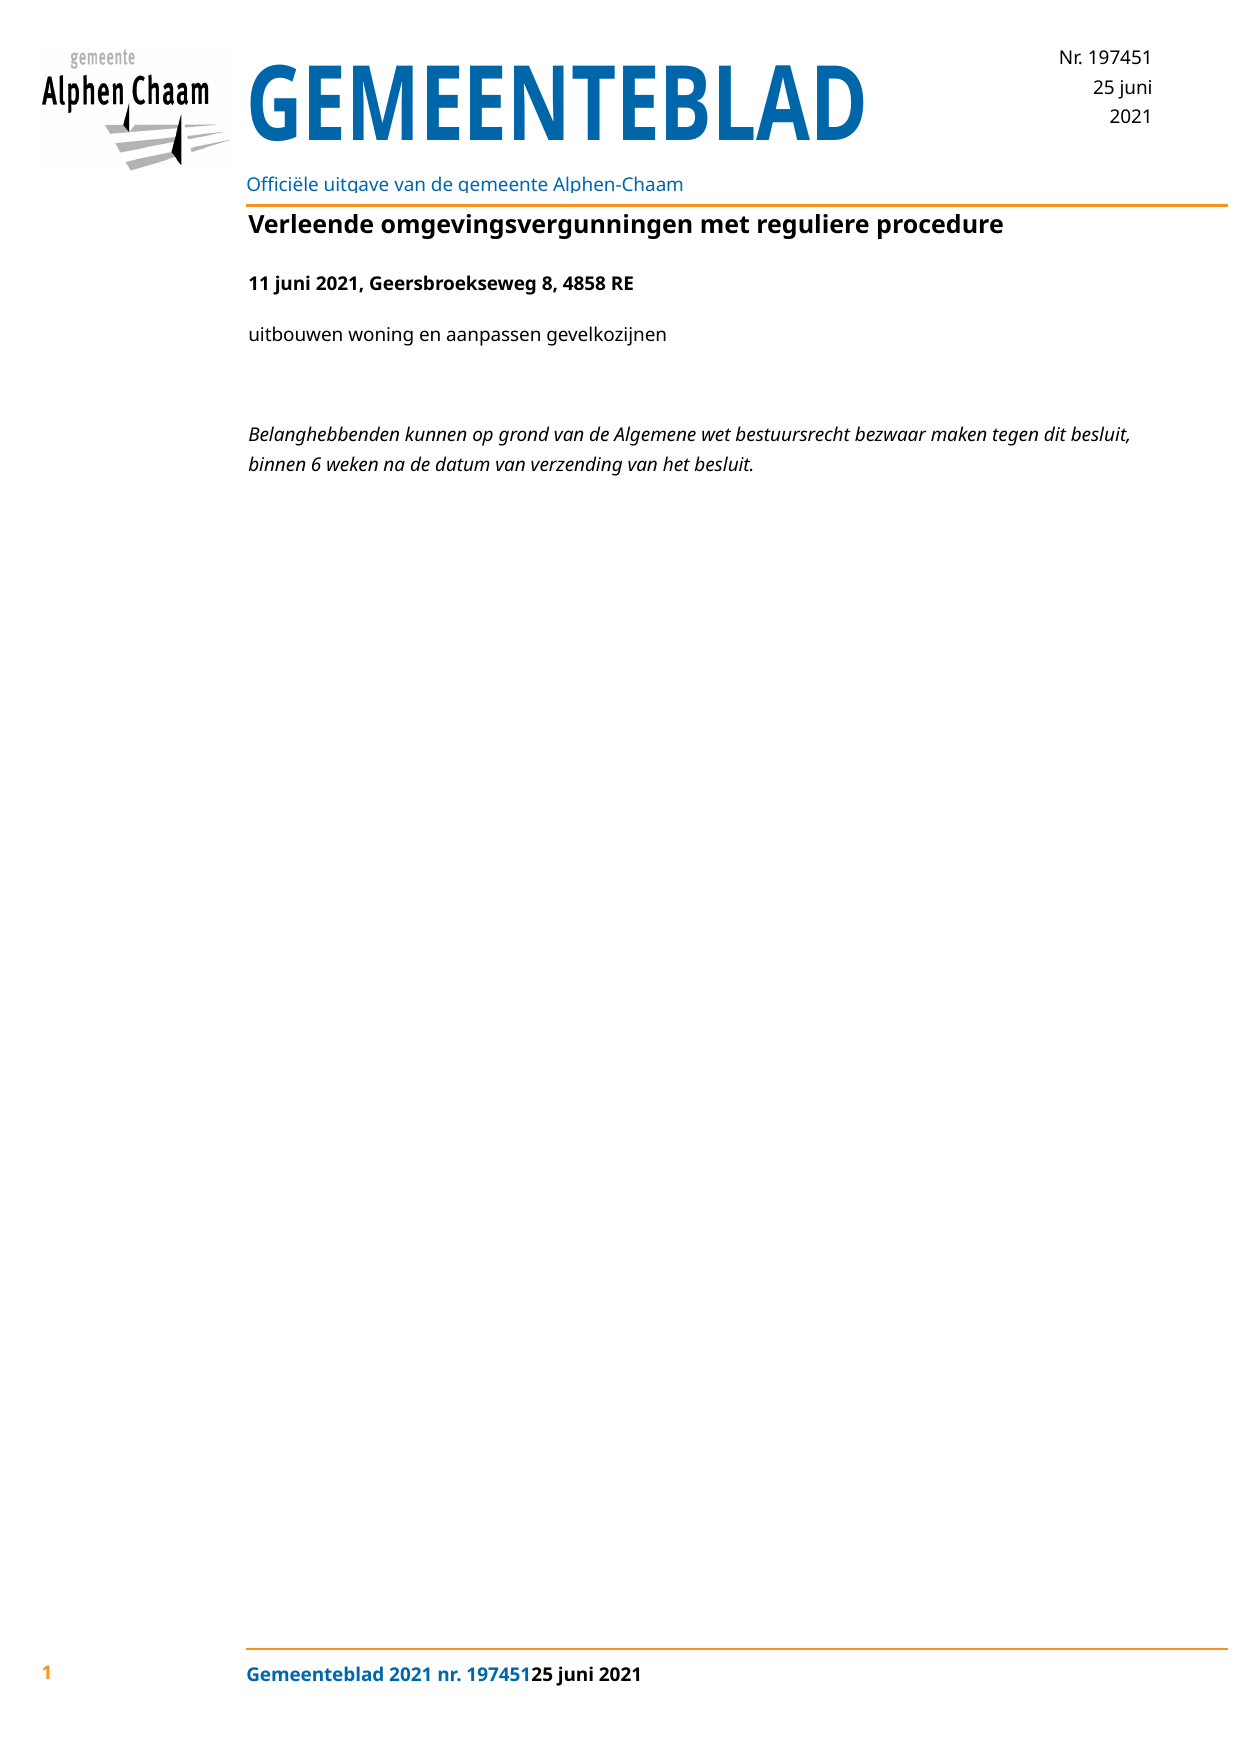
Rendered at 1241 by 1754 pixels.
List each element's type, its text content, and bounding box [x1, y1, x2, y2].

text 11 juni 2021, Geersbroekseweg 8, 4858 RE [248, 270, 1152, 296]
text uitbouwen woning en aanpassen gevelkozijnen [248, 321, 1152, 346]
picture [41, 47, 231, 172]
text Belanghebbenden kunnen op grond van de Algemene wet bestuursrecht bezwaar maken tegen dit besluit, binnen 6 weken na de datum van verzending van het besluit. [248, 422, 1152, 477]
text Verleende omgevingsvergunningen met reguliere procedure [248, 207, 1152, 241]
